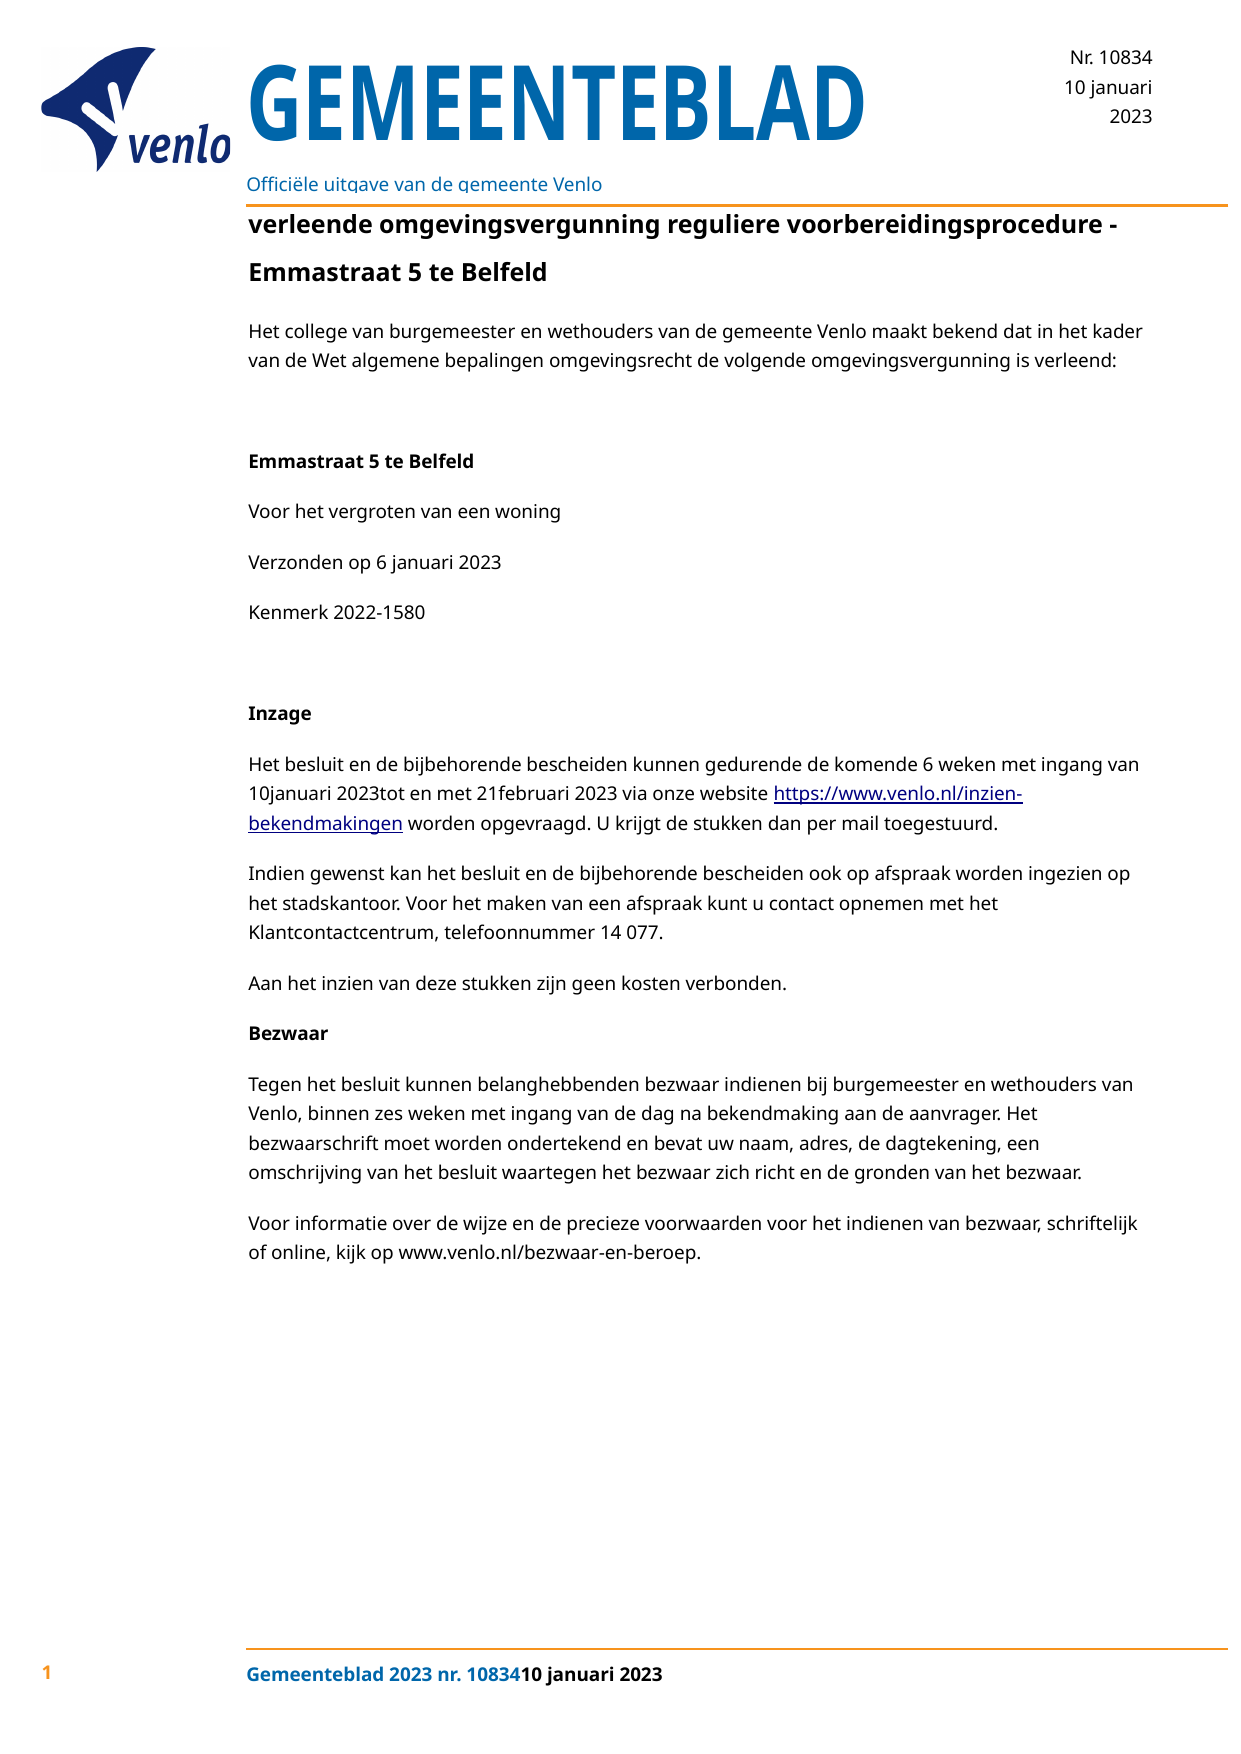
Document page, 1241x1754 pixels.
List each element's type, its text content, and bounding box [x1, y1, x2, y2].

text Het college van burgemeester en wethouders van de gemeente Venlo maakt bekend dat in het kader van de Wet algemene bepalingen omgevingsrecht de volgende omgevingsvergunning is verleend: [248, 318, 1152, 373]
text Aan het inzien van deze stukken zijn geen kosten verbonden. [248, 970, 1152, 996]
text verleende omgevingsvergunning reguliere voorbereidingsprocedure - Emmastraat 5 te Belfeld [248, 207, 1152, 288]
picture [41, 47, 231, 172]
text Voor informatie over de wijze en de precieze voorwaarden voor het indienen van bezwaar, schriftelijk of online, kijk op www.venlo.nl/bezwaar-en-beroep. [248, 1210, 1152, 1265]
text Kenmerk 2022-1580 [248, 599, 1152, 625]
text Inzage [248, 700, 1152, 726]
text Voor het vergroten van een woning [248, 499, 1152, 524]
text Indien gewenst kan het besluit en de bijbehorende bescheiden ook op afspraak worden ingezien op het stadskantoor. Voor het maken van een afspraak kunt u contact opnemen met het Klantcontactcentrum, telefoonnummer 14 077. [248, 860, 1152, 945]
text Bezwaar [248, 1020, 1152, 1046]
text Tegen het besluit kunnen belanghebbenden bezwaar indienen bij burgemeester en wethouders van Venlo, binnen zes weken met ingang van de dag na bekendmaking aan de aanvrager. Het bezwaarschrift moet worden ondertekend en bevat uw naam, adres, de dagtekening, een omschrijving van het besluit waartegen het bezwaar zich richt en de gronden van het bezwaar. [248, 1071, 1152, 1185]
text Emmastraat 5 te Belfeld [248, 448, 1152, 474]
text Het besluit en de bijbehorende bescheiden kunnen gedurende de komende 6 weken met ingang van 10januari 2023tot en met 21februari 2023 via onze website https://www.venlo.nl/inzien-bekendmakingen worden opgevraagd. U krijgt de stukken dan per mail toegestuurd. [248, 751, 1152, 836]
text Verzonden op 6 januari 2023 [248, 549, 1152, 575]
